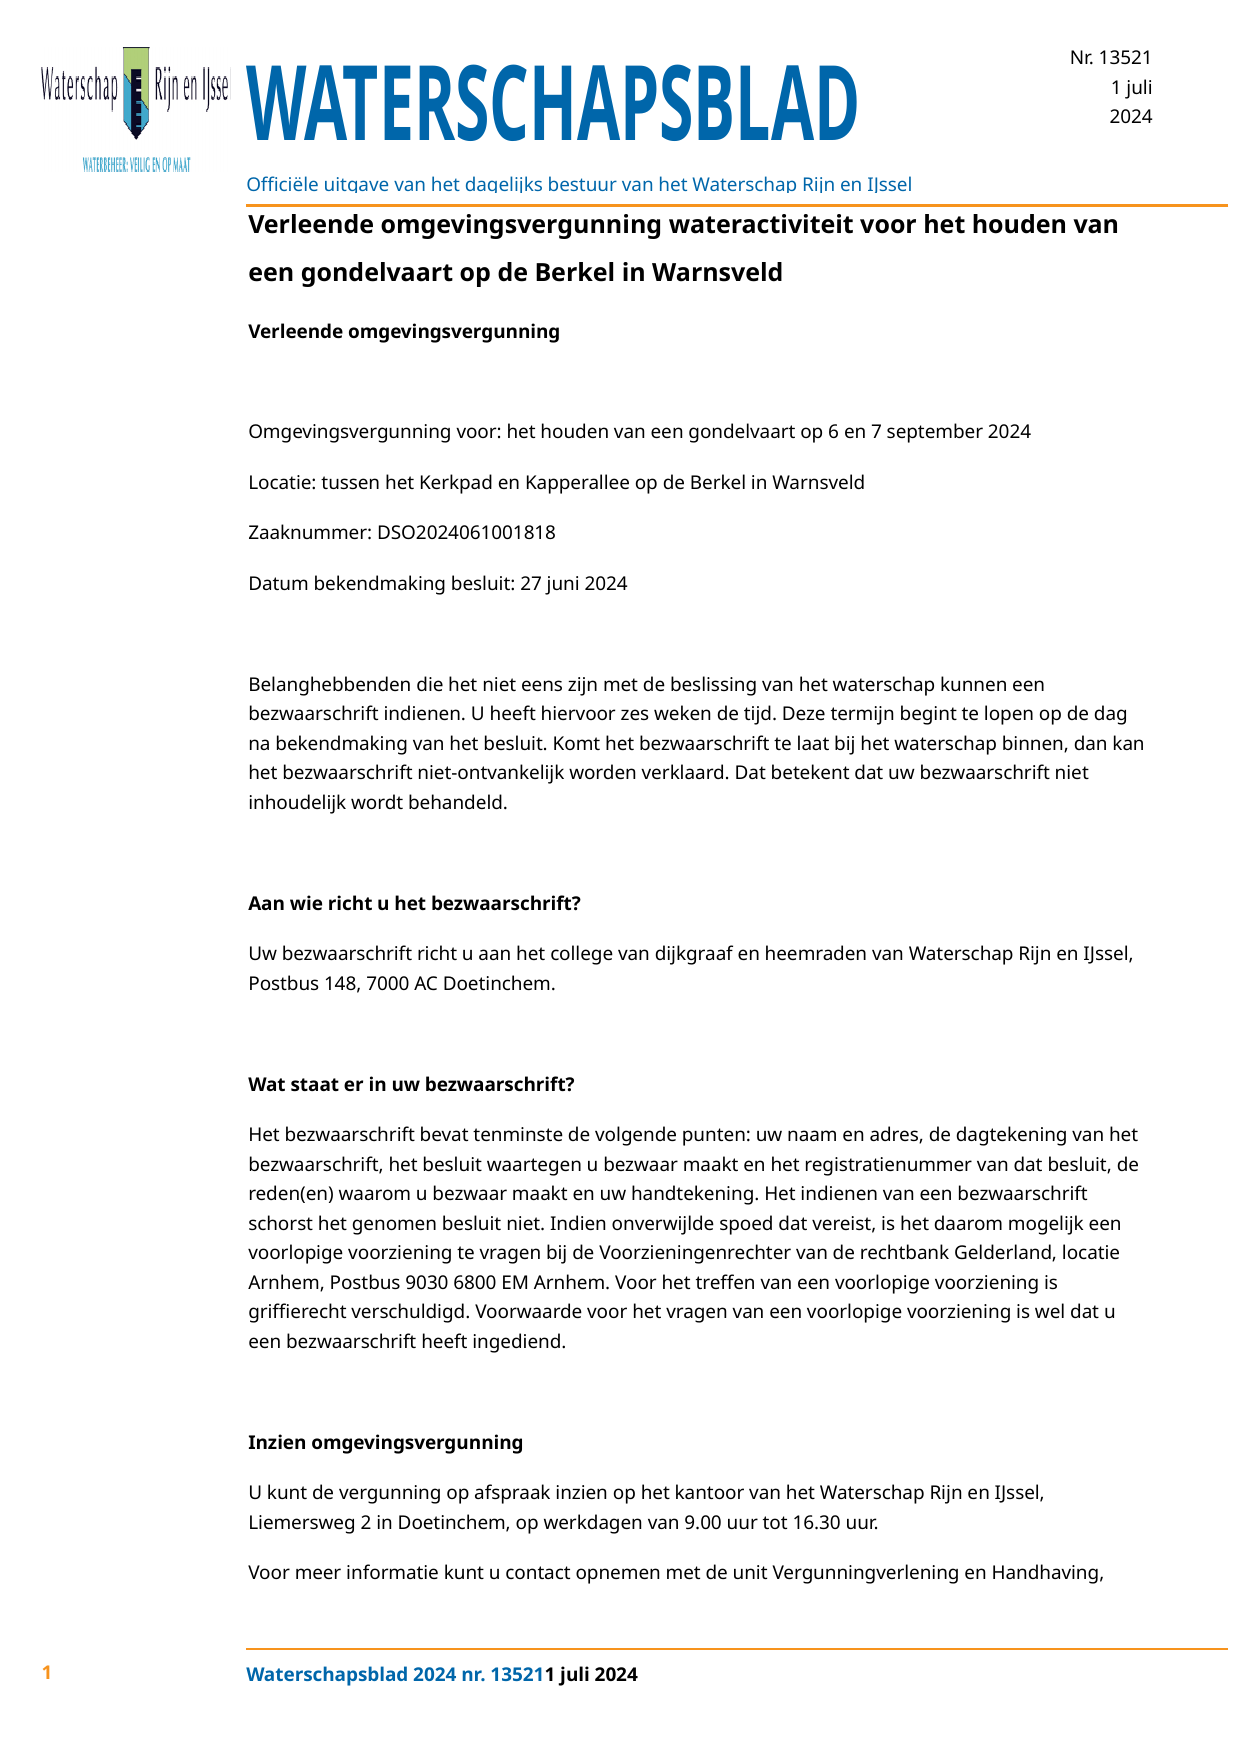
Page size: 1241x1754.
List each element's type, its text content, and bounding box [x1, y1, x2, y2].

text U kunt de vergunning op afspraak inzien op het kantoor van het Waterschap Rijn en IJssel, Liemersweg 2 in Doetinchem, op werkdagen van 9.00 uur tot 16.30 uur. [248, 1479, 1152, 1535]
text Aan wie richt u het bezwaarschrift? [248, 890, 1152, 916]
text Uw bezwaarschrift richt u aan het college van dijkgraaf en heemraden van Waterschap Rijn en IJssel, Postbus 148, 7000 AC Doetinchem. [248, 940, 1152, 996]
text Zaaknummer: DSO2024061001818 [248, 519, 1152, 545]
text Belanghebbenden die het niet eens zijn met de beslissing van het waterschap kunnen een bezwaarschrift indienen. U heeft hiervoor zes weken de tijd. Deze termijn begint te lopen op de dag na bekendmaking van het besluit. Komt het bezwaarschrift te laat bij het waterschap binnen, dan kan het bezwaarschrift niet-ontvankelijk worden verklaard. Dat betekent dat uw bezwaarschrift niet inhoudelijk wordt behandeld. [248, 671, 1152, 815]
text Voor meer informatie kunt u contact opnemen met de unit Vergunningverlening en Handhaving, [248, 1559, 1152, 1585]
text Datum bekendmaking besluit: 27 juni 2024 [248, 570, 1152, 596]
text Locatie: tussen het Kerkpad en Kapperallee op de Berkel in Warnsveld [248, 469, 1152, 495]
text Het bezwaarschrift bevat tenminste de volgende punten: uw naam en adres, de dagtekening van het bezwaarschrift, het besluit waartegen u bezwaar maakt en het registratienummer van dat besluit, de reden(en) waarom u bezwaar maakt en uw handtekening. Het indienen van een bezwaarschrift schorst het genomen besluit niet. Indien onverwijlde spoed dat vereist, is het daarom mogelijk een voorlopige voorziening te vragen bij de Voorzieningenrechter van de rechtbank Gelderland, locatie Arnhem, Postbus 9030 6800 EM Arnhem. Voor het treffen van een voorlopige voorziening is griffierecht verschuldigd. Voorwaarde voor het vragen van een voorlopige voorziening is wel dat u een bezwaarschrift heeft ingediend. [248, 1121, 1152, 1354]
text Omgevingsvergunning voor: het houden van een gondelvaart op 6 en 7 september 2024 [248, 419, 1152, 444]
picture [41, 47, 231, 172]
text Verleende omgevingsvergunning wateractiviteit voor het houden van een gondelvaart op de Berkel in Warnsveld [248, 207, 1152, 288]
text Inzien omgevingsvergunning [248, 1429, 1152, 1455]
text Verleende omgevingsvergunning [248, 318, 1152, 344]
text Wat staat er in uw bezwaarschrift? [248, 1071, 1152, 1097]
